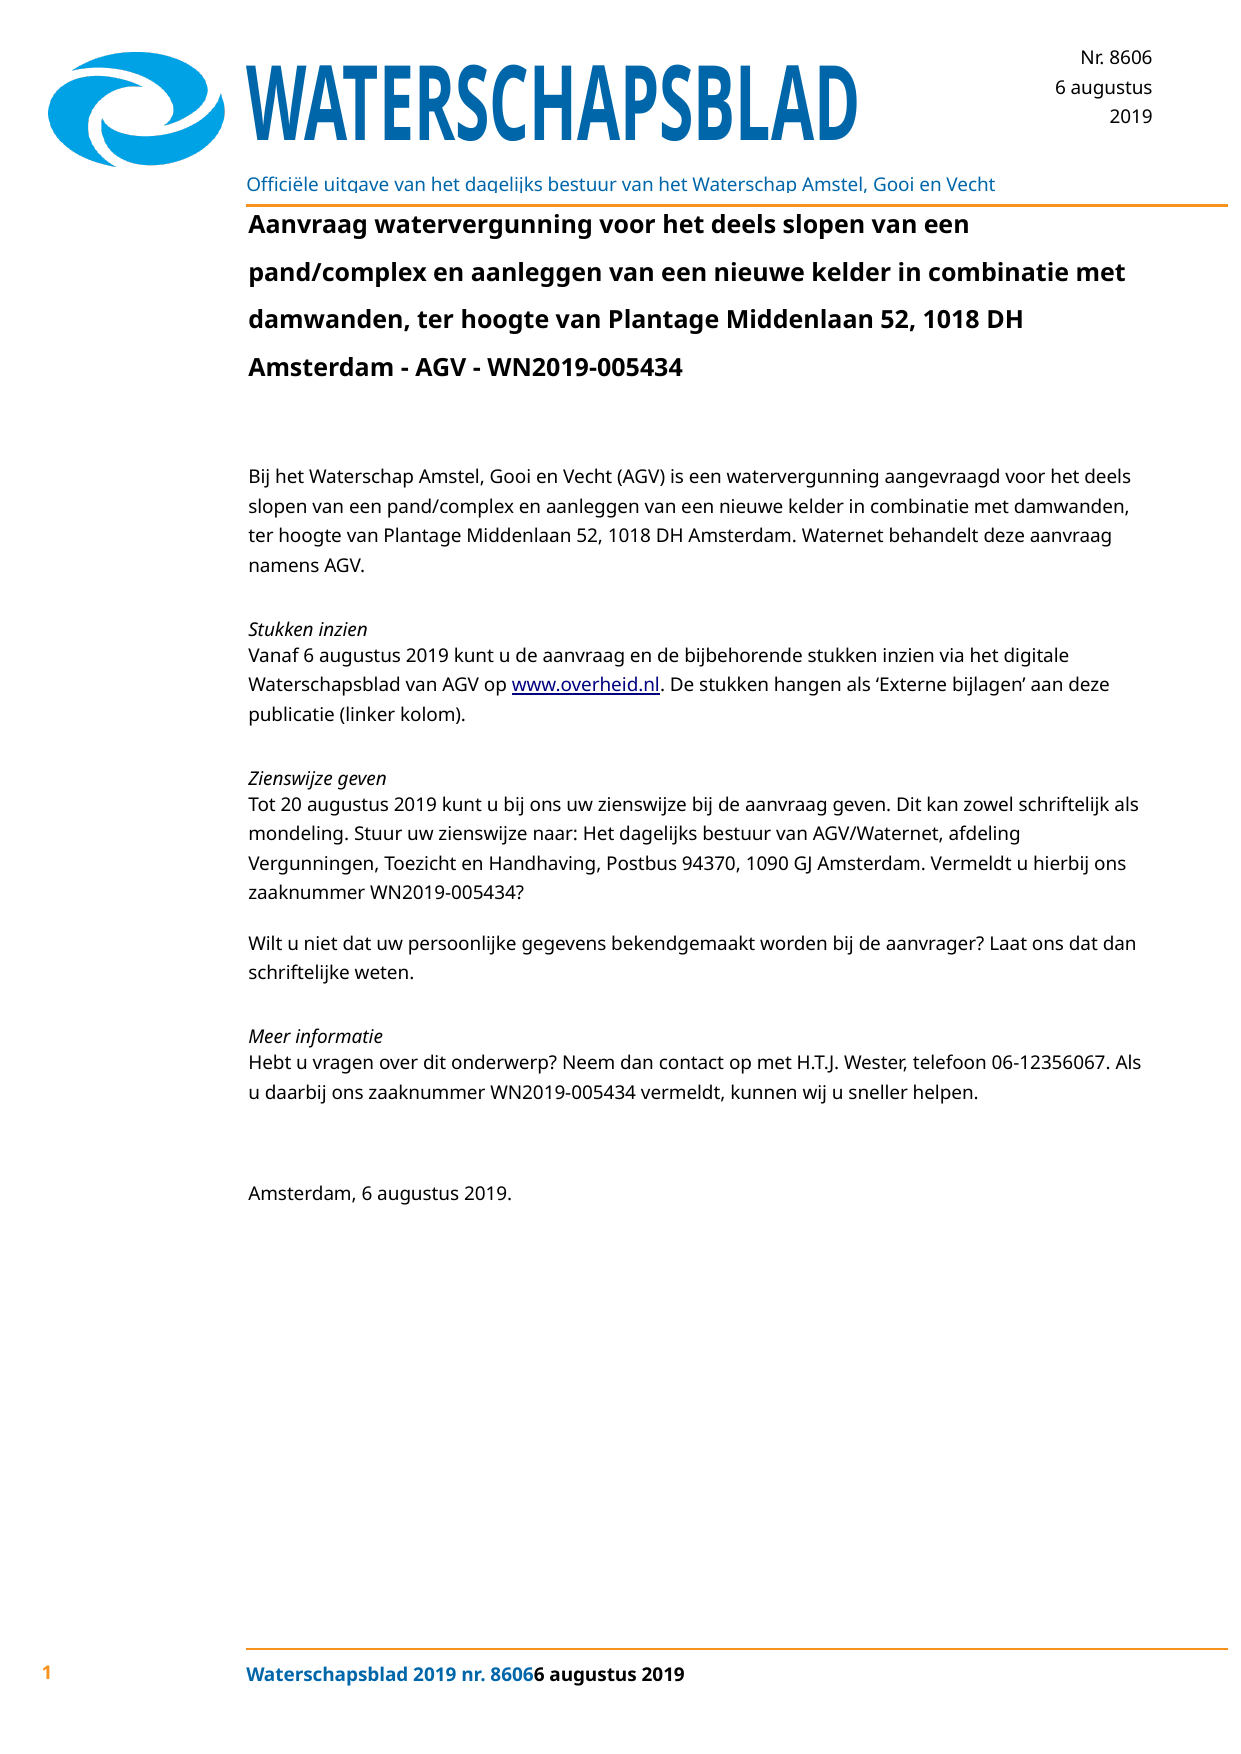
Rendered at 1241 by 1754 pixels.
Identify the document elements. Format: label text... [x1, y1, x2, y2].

picture [41, 47, 231, 172]
text Vanaf 6 augustus 2019 kunt u de aanvraag en de bijbehorende stukken inzien via het digitale Waterschapsblad van AGV op www.overheid.nl. De stukken hangen als ‘Externe bijlagen’ aan deze publicatie (linker kolom). [248, 642, 1152, 727]
text Amsterdam, 6 augustus 2019. [248, 1180, 1152, 1205]
text Zienswijze geven [248, 765, 1152, 791]
text Stukken inzien [248, 616, 1152, 642]
text Hebt u vragen over dit onderwerp? Neem dan contact op met H.T.J. Wester, telefoon 06-12356067. Als u daarbij ons zaaknummer WN2019-005434 vermeldt, kunnen wij u sneller helpen. [248, 1049, 1152, 1104]
text Tot 20 augustus 2019 kunt u bij ons uw zienswijze bij de aanvraag geven. Dit kan zowel schriftelijk als mondeling. Stuur uw zienswijze naar: Het dagelijks bestuur van AGV/Waternet, afdeling Vergunningen, Toezicht en Handhaving, Postbus 94370, 1090 GJ Amsterdam. Vermeldt u hierbij ons zaaknummer WN2019-005434? [248, 791, 1152, 905]
text Wilt u niet dat uw persoonlijke gegevens bekendgemaakt worden bij de aanvrager? Laat ons dat dan schriftelijke weten. [248, 930, 1152, 985]
text Meer informatie [248, 1023, 1152, 1049]
text Aanvraag watervergunning voor het deels slopen van een pand/complex en aanleggen van een nieuwe kelder in combinatie met damwanden, ter hoogte van Plantage Middenlaan 52, 1018 DH Amsterdam - AGV - WN2019-005434 [248, 207, 1152, 384]
text Bij het Waterschap Amstel, Gooi en Vecht (AGV) is een watervergunning aangevraagd voor het deels slopen van een pand/complex en aanleggen van een nieuwe kelder in combinatie met damwanden, ter hoogte van Plantage Middenlaan 52, 1018 DH Amsterdam. Waternet behandelt deze aanvraag namens AGV. [248, 463, 1152, 578]
